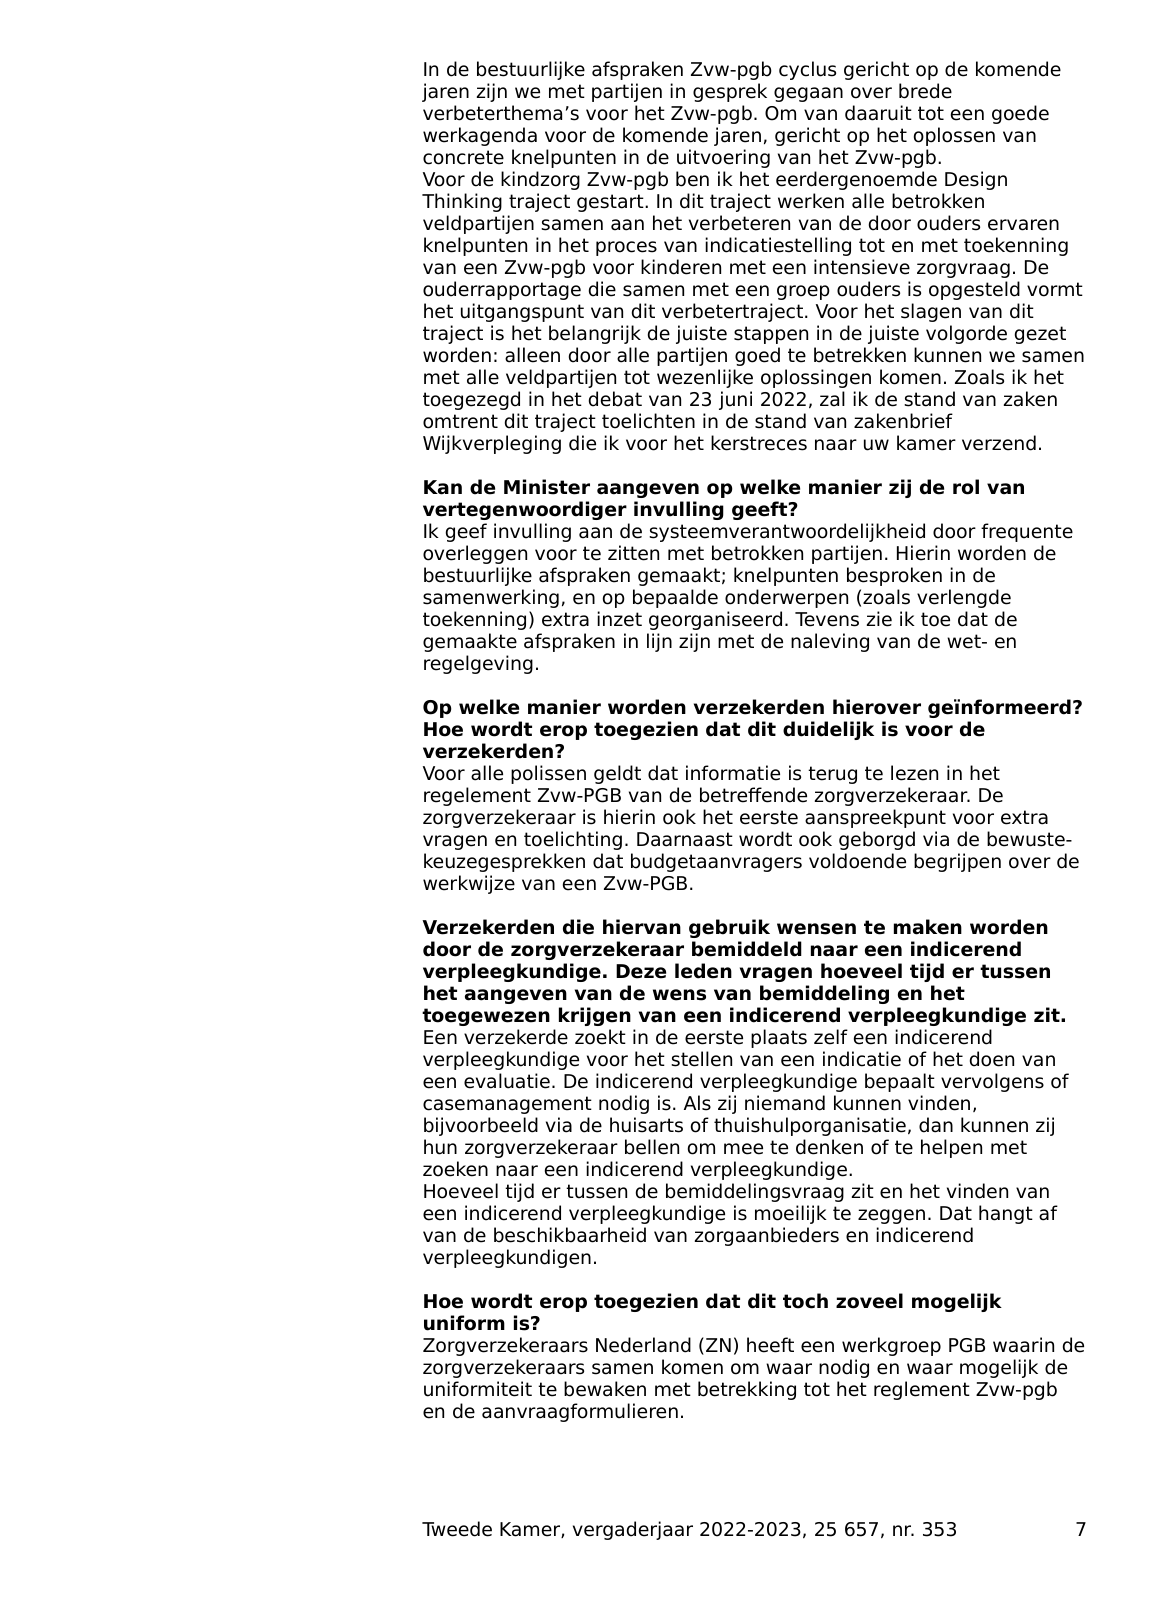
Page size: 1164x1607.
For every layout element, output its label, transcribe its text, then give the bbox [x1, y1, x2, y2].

text Op welke manier worden verzekerden hierover geïnformeerd? Hoe wordt erop toegezien dat dit duidelijk is voor de verzekerden? [422, 697, 1087, 763]
text In de bestuurlijke afspraken Zvw-pgb cyclus gericht op de komende jaren zijn we met partijen in gesprek gegaan over brede verbeterthema’s voor het Zvw-pgb. Om van daaruit tot een goede werkagenda voor de komende jaren, gericht op het oplossen van concrete knelpunten in de uitvoering van het Zvw-pgb. [422, 59, 1087, 169]
text Een verzekerde zoekt in de eerste plaats zelf een indicerend verpleegkundige voor het stellen van een indicatie of het doen van een evaluatie. De indicerend verpleegkundige bepaalt vervolgens of casemanagement nodig is. Als zij niemand kunnen vinden, bijvoorbeeld via de huisarts of thuishulporganisatie, dan kunnen zij hun zorgverzekeraar bellen om mee te denken of te helpen met zoeken naar een indicerend verpleegkundige. [422, 1027, 1087, 1181]
text Kan de Minister aangeven op welke manier zij de rol van vertegenwoordiger invulling geeft? [422, 477, 1087, 521]
text Voor alle polissen geldt dat informatie is terug te lezen in het regelement Zvw-PGB van de betreffende zorgverzekeraar. De zorgverzekeraar is hierin ook het eerste aanspreekpunt voor extra vragen en toelichting. Daarnaast wordt ook geborgd via de bewuste-keuzegesprekken dat budgetaanvragers voldoende begrijpen over de werkwijze van een Zvw-PGB. [422, 763, 1087, 895]
text Hoe wordt erop toegezien dat dit toch zoveel mogelijk uniform is? [422, 1291, 1087, 1335]
text Verzekerden die hiervan gebruik wensen te maken worden door de zorgverzekeraar bemiddeld naar een indicerend verpleegkundige. Deze leden vragen hoeveel tijd er tussen het aangeven van de wens van bemiddeling en het toegewezen krijgen van een indicerend verpleegkundige zit. [422, 917, 1087, 1027]
text Ik geef invulling aan de systeemverantwoordelijkheid door frequente overleggen voor te zitten met betrokken partijen. Hierin worden de bestuurlijke afspraken gemaakt; knelpunten besproken in de samenwerking, en op bepaalde onderwerpen (zoals verlengde toekenning) extra inzet georganiseerd. Tevens zie ik toe dat de gemaakte afspraken in lijn zijn met de naleving van de wet- en regelgeving. [422, 521, 1087, 675]
text Voor de kindzorg Zvw-pgb ben ik het eerdergenoemde Design Thinking traject gestart. In dit traject werken alle betrokken veldpartijen samen aan het verbeteren van de door ouders ervaren knelpunten in het proces van indicatiestelling tot en met toekenning van een Zvw-pgb voor kinderen met een intensieve zorgvraag. De ouderrapportage die samen met een groep ouders is opgesteld vormt het uitgangspunt van dit verbetertraject. Voor het slagen van dit traject is het belangrijk de juiste stappen in de juiste volgorde gezet worden: alleen door alle partijen goed te betrekken kunnen we samen met alle veldpartijen tot wezenlijke oplossingen komen. Zoals ik het toegezegd in het debat van 23 juni 2022, zal ik de stand van zaken omtrent dit traject toelichten in de stand van zakenbrief Wijkverpleging die ik voor het kerstreces naar uw kamer verzend. [422, 169, 1087, 455]
text Zorgverzekeraars Nederland (ZN) heeft een werkgroep PGB waarin de zorgverzekeraars samen komen om waar nodig en waar mogelijk de uniformiteit te bewaken met betrekking tot het reglement Zvw-pgb en de aanvraagformulieren. [422, 1335, 1087, 1423]
text Hoeveel tijd er tussen de bemiddelingsvraag zit en het vinden van een indicerend verpleegkundige is moeilijk te zeggen. Dat hangt af van de beschikbaarheid van zorgaanbieders en indicerend verpleegkundigen. [422, 1181, 1087, 1268]
